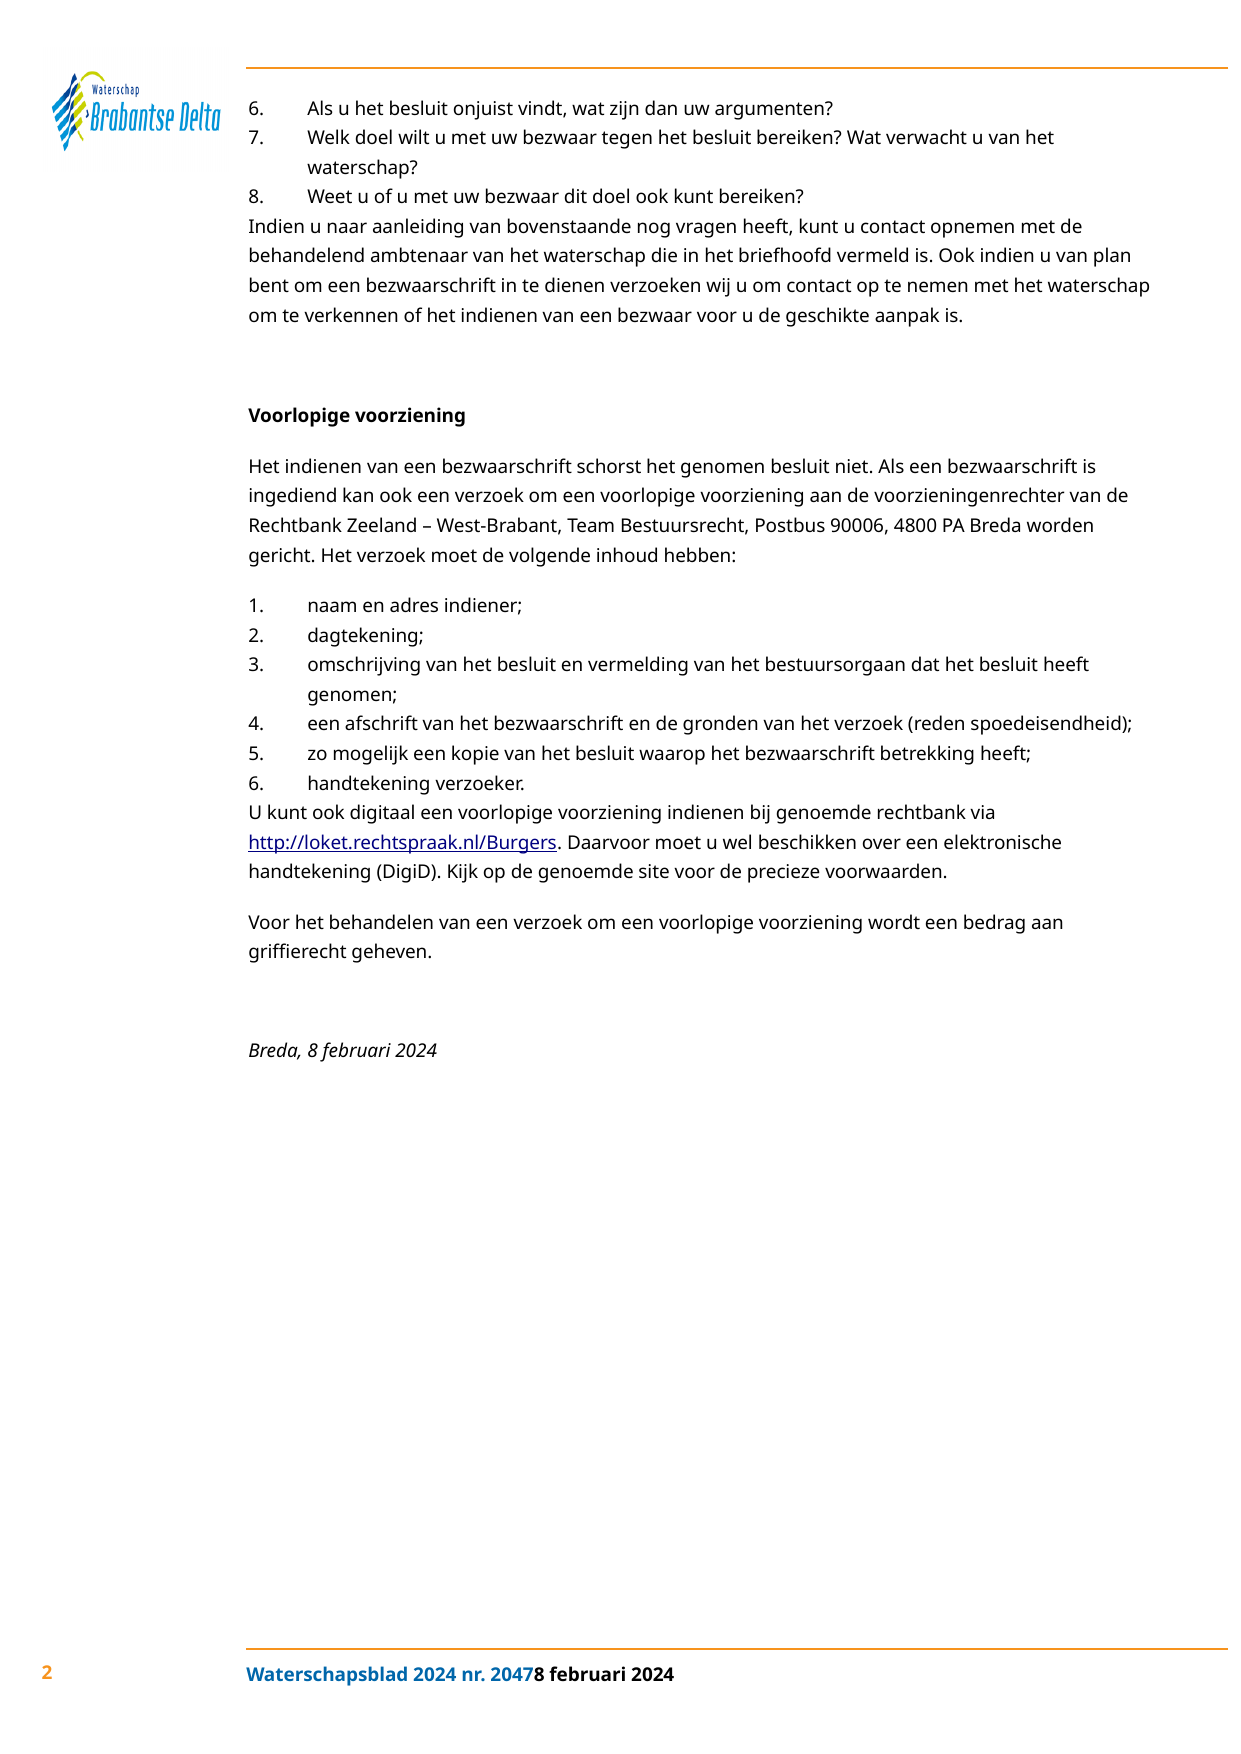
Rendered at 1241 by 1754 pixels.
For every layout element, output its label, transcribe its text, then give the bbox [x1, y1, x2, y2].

text Voor het behandelen van een verzoek om een voorlopige voorziening wordt een bedrag aan griffierecht geheven. [248, 909, 1152, 964]
list omschrijving van het besluit en vermelding van het bestuursorgaan dat het besluit heeft genomen; [248, 651, 1152, 707]
text U kunt ook digitaal een voorlopige voorziening indienen bij genoemde rechtbank via http://loket.rechtspraak.nl/Burgers. Daarvoor moet u wel beschikken over een elektronische handtekening (DigiD). Kijk op de genoemde site voor de precieze voorwaarden. [248, 799, 1152, 884]
text Indien u naar aanleiding van bovenstaande nog vragen heeft, kunt u contact opnemen met de behandelend ambtenaar van het waterschap die in het briefhoofd vermeld is. Ook indien u van plan bent om een bezwaarschrift in te dienen verzoeken wij u om contact op te nemen met het waterschap om te verkennen of het indienen van een bezwaar voor u de geschikte aanpak is. [248, 213, 1152, 328]
list dagtekening; [248, 622, 1152, 648]
picture [41, 47, 231, 172]
text Het indienen van een bezwaarschrift schorst het genomen besluit niet. Als een bezwaarschrift is ingediend kan ook een verzoek om een voorlopige voorziening aan de voorzieningenrechter van de Rechtbank Zeeland – West-Brabant, Team Bestuursrecht, Postbus 90006, 4800 PA Breda worden gericht. Het verzoek moet de volgende inhoud hebben: [248, 453, 1152, 568]
list Weet u of u met uw bezwaar dit doel ook kunt bereiken? [248, 183, 1152, 209]
list naam en adres indiener; [248, 592, 1152, 618]
list handtekening verzoeker. [248, 770, 1152, 796]
list Als u het besluit onjuist vindt, wat zijn dan uw argumenten? [248, 95, 1152, 121]
list Welk doel wilt u met uw bezwaar tegen het besluit bereiken? Wat verwacht u van het waterschap? [248, 124, 1152, 180]
text Breda, 8 februari 2024 [248, 1037, 1152, 1062]
list zo mogelijk een kopie van het besluit waarop het bezwaarschrift betrekking heeft; [248, 740, 1152, 766]
text Voorlopige voorziening [248, 403, 1152, 428]
list een afschrift van het bezwaarschrift en de gronden van het verzoek (reden spoedeisendheid); [248, 711, 1152, 736]
